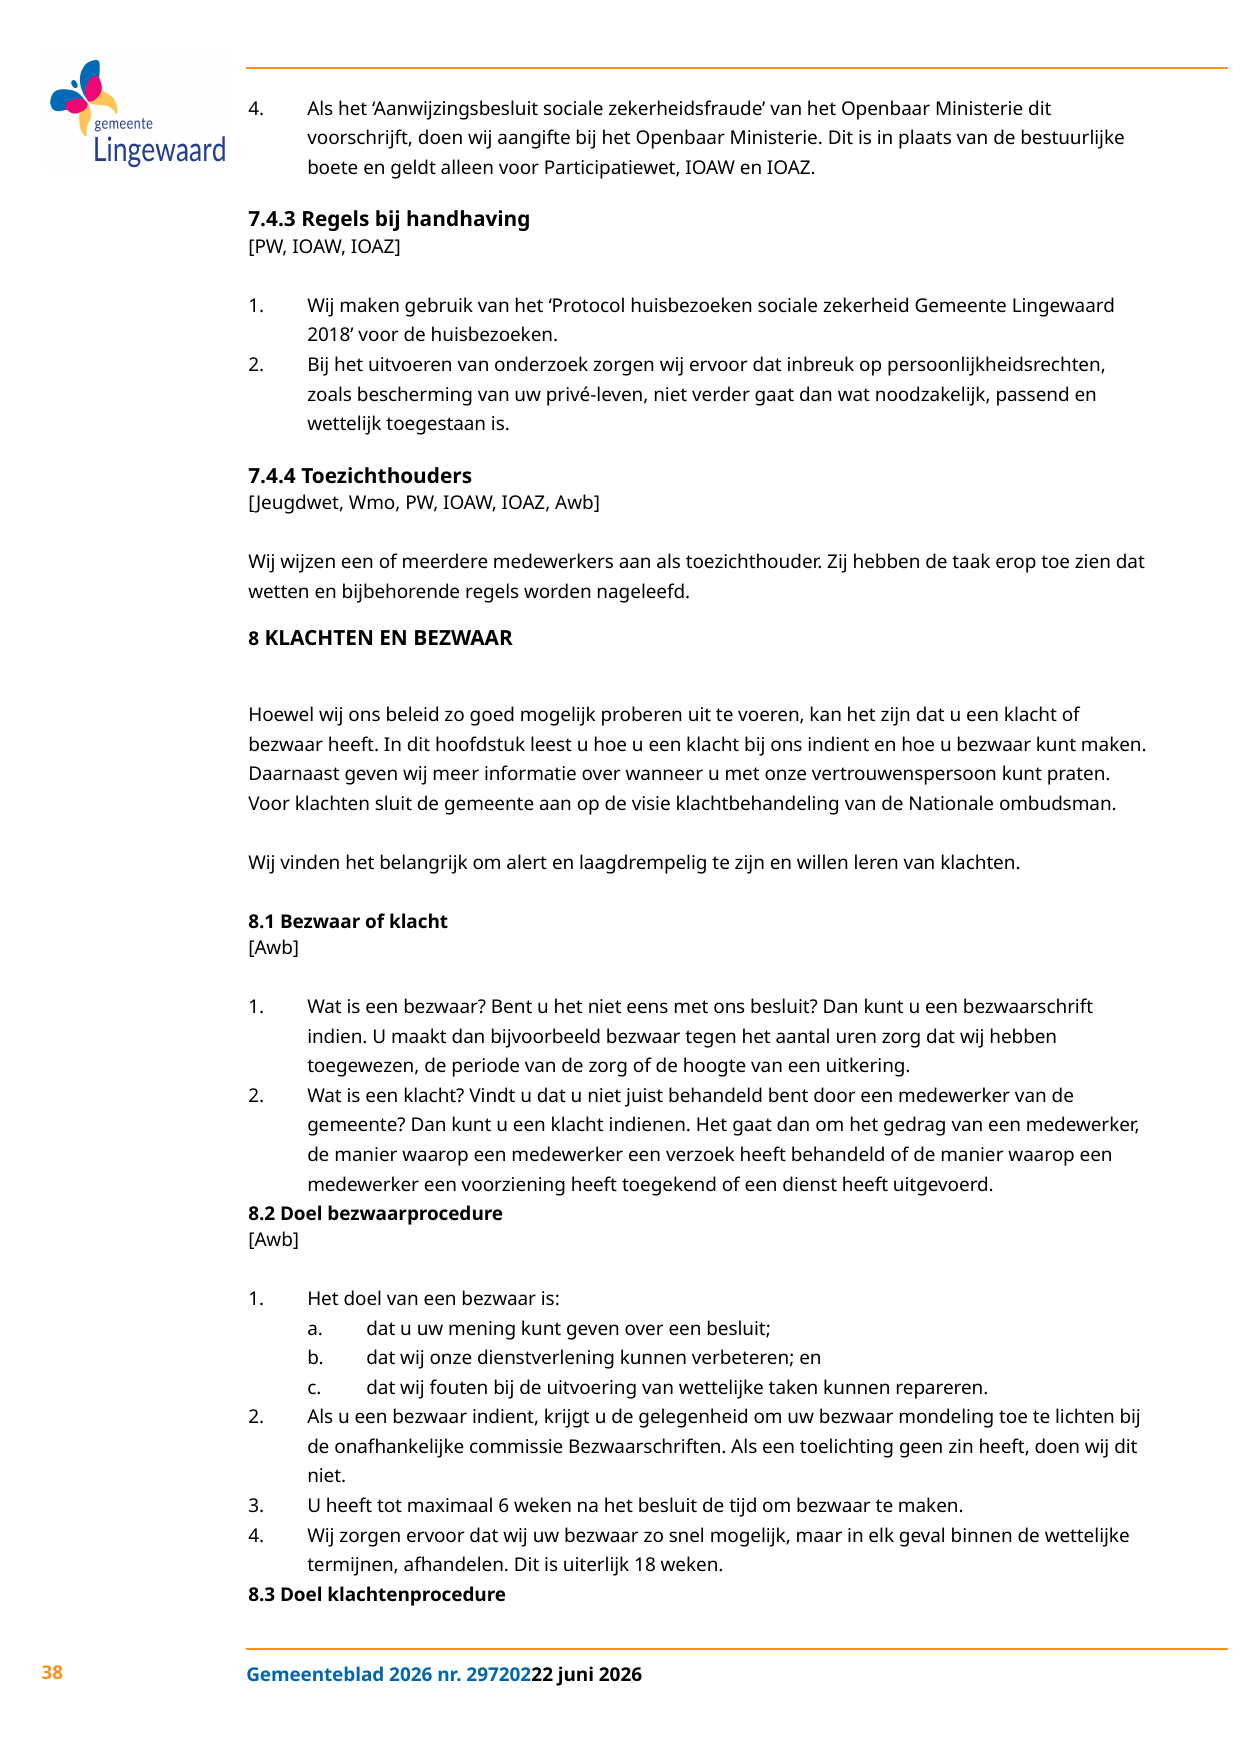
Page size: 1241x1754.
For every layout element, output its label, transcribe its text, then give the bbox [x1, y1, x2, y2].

text [Jeugdwet, Wmo, PW, IOAW, IOAZ, Awb] [248, 489, 1152, 515]
text 7.4.4 Toezichthouders [248, 461, 1152, 489]
list dat wij onze dienstverlening kunnen verbeteren; en [307, 1344, 1152, 1370]
list Het doel van een bezwaar is: [248, 1285, 1152, 1311]
text 8.1 Bezwaar of klacht [248, 908, 1152, 934]
list dat u uw mening kunt geven over een besluit; [307, 1315, 1152, 1341]
list Wij maken gebruik van het ‘Protocol huisbezoeken sociale zekerheid Gemeente Lingewaard 2018’ voor de huisbezoeken. [248, 292, 1152, 347]
picture [41, 47, 231, 172]
list dat wij fouten bij de uitvoering van wettelijke taken kunnen repareren. [307, 1374, 1152, 1400]
list Wat is een klacht? Vindt u dat u niet juist behandeld bent door een medewerker van de gemeente? Dan kunt u een klacht indienen. Het gaat dan om het gedrag van een medewerker, de manier waarop een medewerker een verzoek heeft behandeld of de manier waarop een medewerker een voorziening heeft toegekend of een dienst heeft uitgevoerd. [248, 1082, 1152, 1196]
text [PW, IOAW, IOAZ] [248, 233, 1152, 258]
text [Awb] [248, 934, 1152, 960]
text 8 KLACHTEN EN BEZWAAR [248, 623, 1152, 652]
text Wij wijzen een of meerdere medewerkers aan als toezichthouder. Zij hebben de taak erop toe zien dat wetten en bijbehorende regels worden nageleefd. [248, 548, 1152, 604]
list Bij het uitvoeren van onderzoek zorgen wij ervoor dat inbreuk op persoonlijkheidsrechten, zoals bescherming van uw privé-leven, niet verder gaat dan wat noodzakelijk, passend en wettelijk toegestaan is. [248, 351, 1152, 436]
list Wat is een bezwaar? Bent u het niet eens met ons besluit? Dan kunt u een bezwaarschrift indien. U maakt dan bijvoorbeeld bezwaar tegen het aantal uren zorg dat wij hebben toegewezen, de periode van de zorg of de hoogte van een uitkering. [248, 993, 1152, 1078]
text 7.4.3 Regels bij handhaving [248, 204, 1152, 233]
text 8.3 Doel klachtenprocedure [248, 1581, 1152, 1607]
list U heeft tot maximaal 6 weken na het besluit de tijd om bezwaar te maken. [248, 1492, 1152, 1518]
list Als het ‘Aanwijzingsbesluit sociale zekerheidsfraude’ van het Openbaar Ministerie dit voorschrijft, doen wij aangifte bij het Openbaar Ministerie. Dit is in plaats van de bestuurlijke boete en geldt alleen voor Participatiewet, IOAW en IOAZ. [248, 95, 1152, 180]
text Wij vinden het belangrijk om alert en laagdrempelig te zijn en willen leren van klachten. [248, 849, 1152, 875]
list Wij zorgen ervoor dat wij uw bezwaar zo snel mogelijk, maar in elk geval binnen de wettelijke termijnen, afhandelen. Dit is uiterlijk 18 weken. [248, 1522, 1152, 1577]
text Hoewel wij ons beleid zo goed mogelijk proberen uit te voeren, kan het zijn dat u een klacht of bezwaar heeft. In dit hoofdstuk leest u hoe u een klacht bij ons indient en hoe u bezwaar kunt maken. Daarnaast geven wij meer informatie over wanneer u met onze vertrouwenspersoon kunt praten. Voor klachten sluit de gemeente aan op de visie klachtbehandeling van de Nationale ombudsman. [248, 701, 1152, 816]
text [Awb] [248, 1226, 1152, 1252]
list Als u een bezwaar indient, krijgt u de gelegenheid om uw bezwaar mondeling toe te lichten bij de onafhankelijke commissie Bezwaarschriften. Als een toelichting geen zin heeft, doen wij dit niet. [248, 1403, 1152, 1488]
text 8.2 Doel bezwaarprocedure [248, 1200, 1152, 1226]
